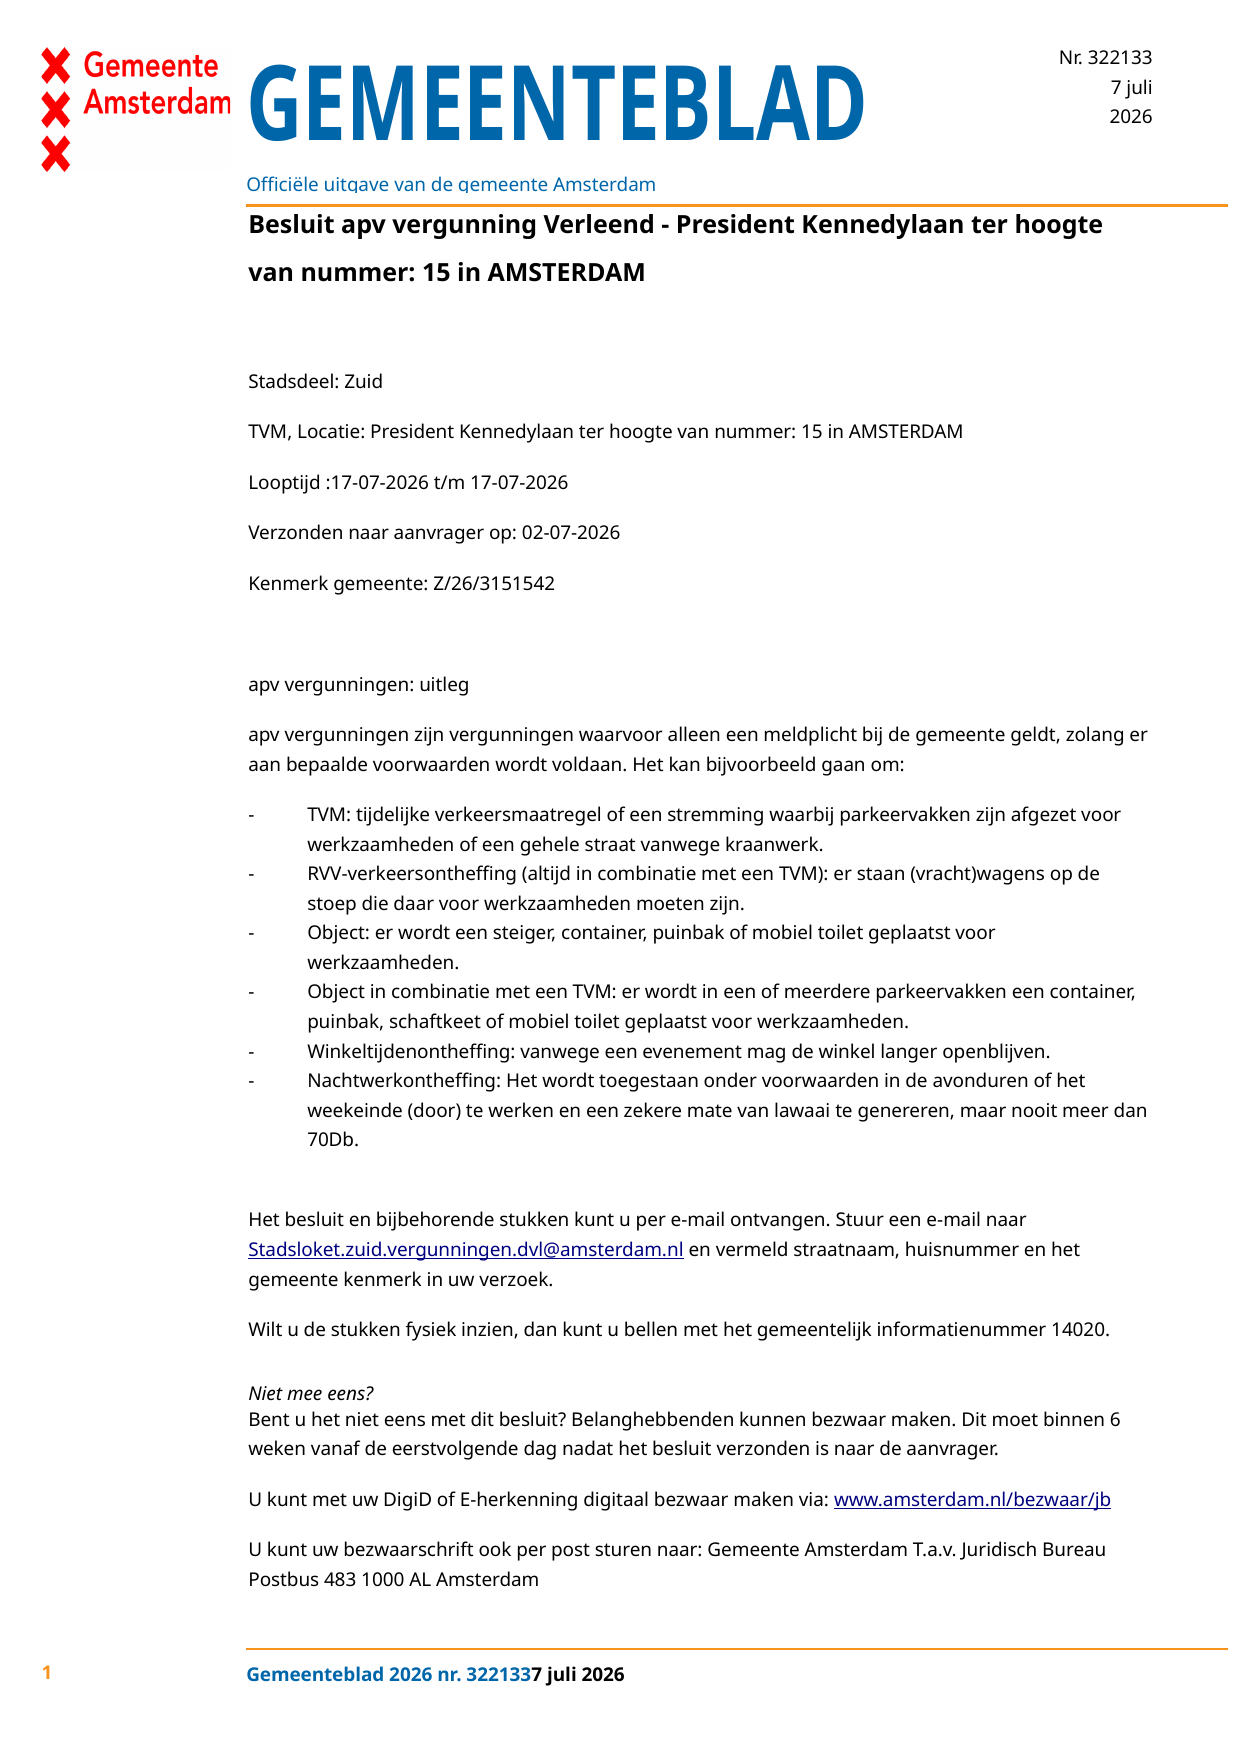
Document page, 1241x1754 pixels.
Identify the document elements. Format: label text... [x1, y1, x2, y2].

list TVM: tijdelijke verkeersmaatregel of een stremming waarbij parkeervakken zijn afgezet voor werkzaamheden of een gehele straat vanwege kraanwerk. [248, 801, 1152, 857]
list Object: er wordt een steiger, container, puinbak of mobiel toilet geplaatst voor werkzaamheden. [248, 919, 1152, 975]
text Het besluit en bijbehorende stukken kunt u per e-mail ontvangen. Stuur een e-mail naar Stadsloket.zuid.vergunningen.dvl@amsterdam.nl en vermeld straatnaam, huisnummer en het gemeente kenmerk in uw verzoek. [248, 1207, 1152, 1292]
text Besluit apv vergunning Verleend - President Kennedylaan ter hoogte van nummer: 15 in AMSTERDAM [248, 207, 1152, 288]
text Niet mee eens? [248, 1380, 1152, 1406]
text Looptijd :17-07-2026 t/m 17-07-2026 [248, 469, 1152, 495]
text Wilt u de stukken fysiek inzien, dan kunt u bellen met het gemeentelijk informatienummer 14020. [248, 1316, 1152, 1342]
text Bent u het niet eens met dit besluit? Belanghebbenden kunnen bezwaar maken. Dit moet binnen 6 weken vanaf de eerstvolgende dag nadat het besluit verzonden is naar de aanvrager. [248, 1406, 1152, 1461]
picture [41, 47, 231, 172]
text apv vergunningen zijn vergunningen waarvoor alleen een meldplicht bij de gemeente geldt, zolang er aan bepaalde voorwaarden wordt voldaan. Het kan bijvoorbeeld gaan om: [248, 721, 1152, 777]
text Stadsdeel: Zuid [248, 368, 1152, 394]
list Nachtwerkontheffing: Het wordt toegestaan onder voorwaarden in de avonduren of het weekeinde (door) te werken en een zekere mate van lawaai te genereren, maar nooit meer dan 70Db. [248, 1067, 1152, 1152]
text U kunt met uw DigiD of E-herkenning digitaal bezwaar maken via: www.amsterdam.nl/bezwaar/jb [248, 1486, 1152, 1512]
list Object in combinatie met een TVM: er wordt in een of meerdere parkeervakken een container, puinbak, schaftkeet of mobiel toilet geplaatst voor werkzaamheden. [248, 979, 1152, 1034]
text TVM, Locatie: President Kennedylaan ter hoogte van nummer: 15 in AMSTERDAM [248, 419, 1152, 444]
text apv vergunningen: uitleg [248, 671, 1152, 697]
text Verzonden naar aanvrager op: 02-07-2026 [248, 519, 1152, 545]
list Winkeltijdenontheffing: vanwege een evenement mag de winkel langer openblijven. [248, 1038, 1152, 1064]
list RVV-verkeersontheffing (altijd in combinatie met een TVM): er staan (vracht)wagens op de stoep die daar voor werkzaamheden moeten zijn. [248, 860, 1152, 916]
text U kunt uw bezwaarschrift ook per post sturen naar: Gemeente Amsterdam T.a.v. Juridisch Bureau Postbus 483 1000 AL Amsterdam [248, 1536, 1152, 1592]
text Kenmerk gemeente: Z/26/3151542 [248, 570, 1152, 596]
